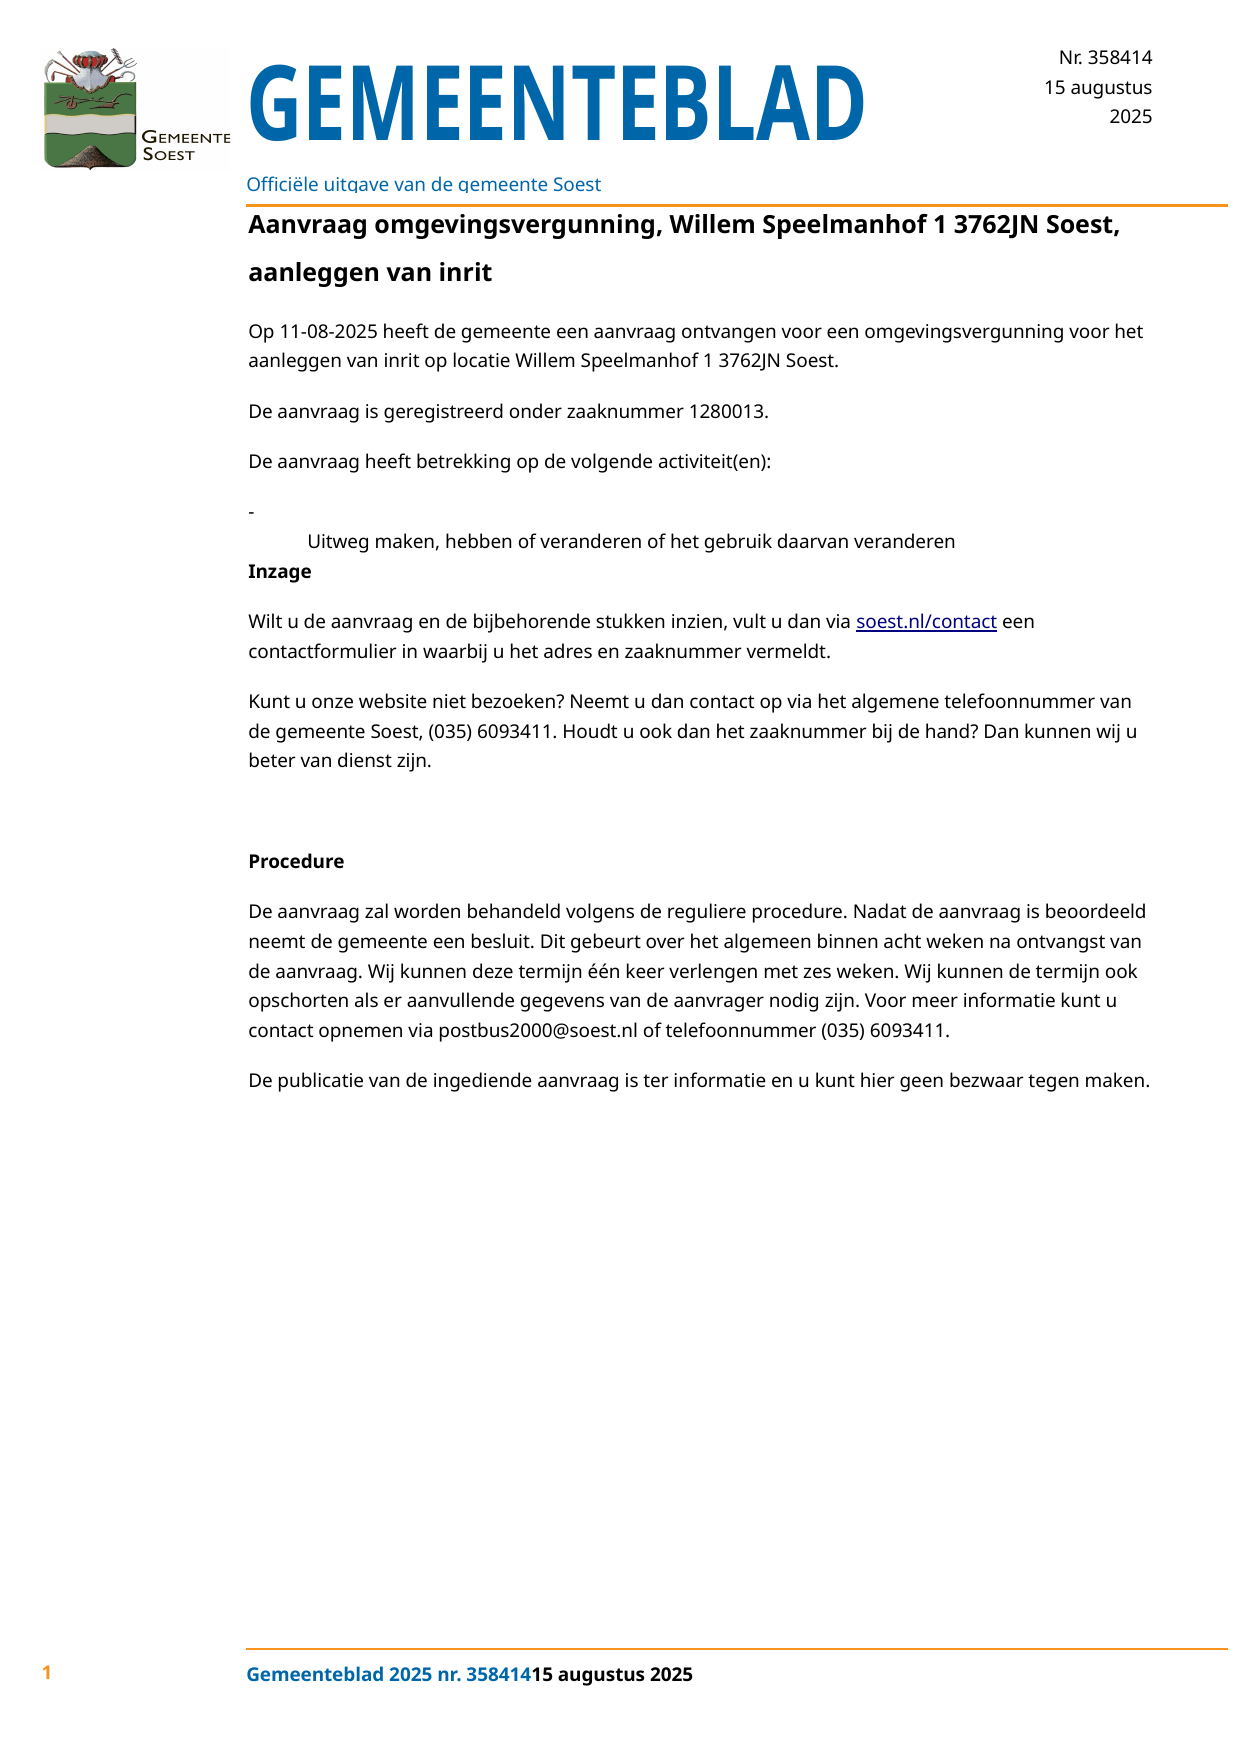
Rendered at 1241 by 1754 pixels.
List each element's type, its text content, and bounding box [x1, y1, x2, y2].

text Kunt u onze website niet bezoeken? Neemt u dan contact op via het algemene telefoonnummer van de gemeente Soest, (035) 6093411. Houdt u ook dan het zaaknummer bij de hand? Dan kunnen wij u beter van dienst zijn. [248, 688, 1152, 773]
text Wilt u de aanvraag en de bijbehorende stukken inzien, vult u dan via soest.nl/contact een contactformulier in waarbij u het adres en zaaknummer vermeldt. [248, 608, 1152, 664]
text Inzage [248, 558, 1152, 584]
list Uitweg maken, hebben of veranderen of het gebruik daarvan veranderen [248, 528, 1152, 554]
text Procedure [248, 848, 1152, 874]
text De aanvraag zal worden behandeld volgens de reguliere procedure. Nadat de aanvraag is beoordeeld neemt de gemeente een besluit. Dit gebeurt over het algemeen binnen acht weken na ontvangst van de aanvraag. Wij kunnen deze termijn één keer verlengen met zes weken. Wij kunnen de termijn ook opschorten als er aanvullende gegevens van de aanvrager nodig zijn. Voor meer informatie kunt u contact opnemen via postbus2000@soest.nl of telefoonnummer (035) 6093411. [248, 899, 1152, 1043]
text De aanvraag is geregistreerd onder zaaknummer 1280013. [248, 398, 1152, 424]
text Aanvraag omgevingsvergunning, Willem Speelmanhof 1 3762JN Soest, aanleggen van inrit [248, 207, 1152, 288]
text Op 11-08-2025 heeft de gemeente een aanvraag ontvangen voor een omgevingsvergunning voor het aanleggen van inrit op locatie Willem Speelmanhof 1 3762JN Soest. [248, 318, 1152, 373]
picture [41, 47, 231, 172]
text De aanvraag heeft betrekking op de volgende activiteit(en): [248, 448, 1152, 474]
text De publicatie van de ingediende aanvraag is ter informatie en u kunt hier geen bezwaar tegen maken. [248, 1067, 1152, 1093]
